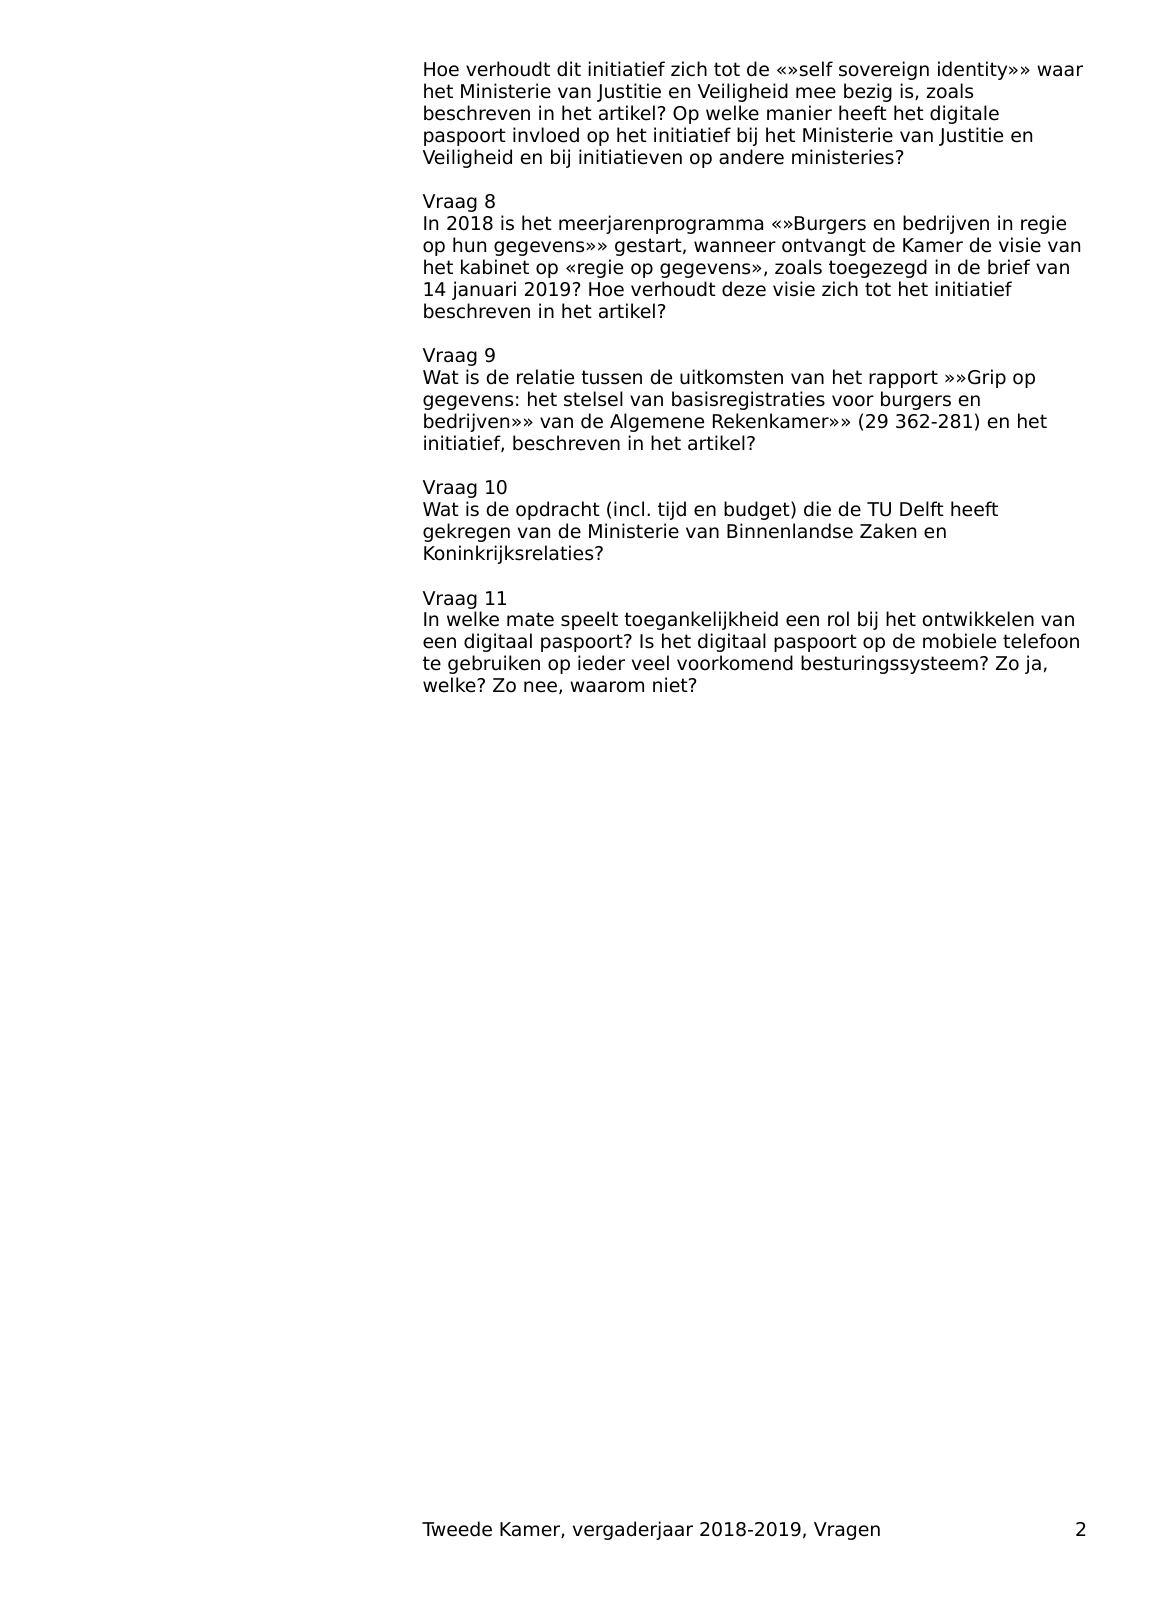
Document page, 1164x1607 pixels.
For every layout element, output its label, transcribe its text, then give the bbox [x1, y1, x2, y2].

text In welke mate speelt toegankelijkheid een rol bij het ontwikkelen van een digitaal paspoort? Is het digitaal paspoort op de mobiele telefoon te gebruiken op ieder veel voorkomend besturingssysteem? Zo ja, welke? Zo nee, waarom niet? [422, 609, 1087, 697]
text Vraag 10 [422, 477, 1087, 499]
text Hoe verhoudt dit initiatief zich tot de «»self sovereign identity»» waar het Ministerie van Justitie en Veiligheid mee bezig is, zoals beschreven in het artikel? Op welke manier heeft het digitale paspoort invloed op het initiatief bij het Ministerie van Justitie en Veiligheid en bij initiatieven op andere ministeries? [422, 59, 1087, 169]
text Wat is de opdracht (incl. tijd en budget) die de TU Delft heeft gekregen van de Ministerie van Binnenlandse Zaken en Koninkrijksrelaties? [422, 499, 1087, 565]
text In 2018 is het meerjarenprogramma «»Burgers en bedrijven in regie op hun gegevens»» gestart, wanneer ontvangt de Kamer de visie van het kabinet op «regie op gegevens», zoals toegezegd in de brief van 14 januari 2019? Hoe verhoudt deze visie zich tot het initiatief beschreven in het artikel? [422, 213, 1087, 323]
text Vraag 9 [422, 345, 1087, 367]
text Vraag 8 [422, 191, 1087, 213]
text Wat is de relatie tussen de uitkomsten van het rapport »»Grip op gegevens: het stelsel van basisregistraties voor burgers en bedrijven»» van de Algemene Rekenkamer»» (29 362-281) en het initiatief, beschreven in het artikel? [422, 367, 1087, 455]
text Vraag 11 [422, 587, 1087, 609]
